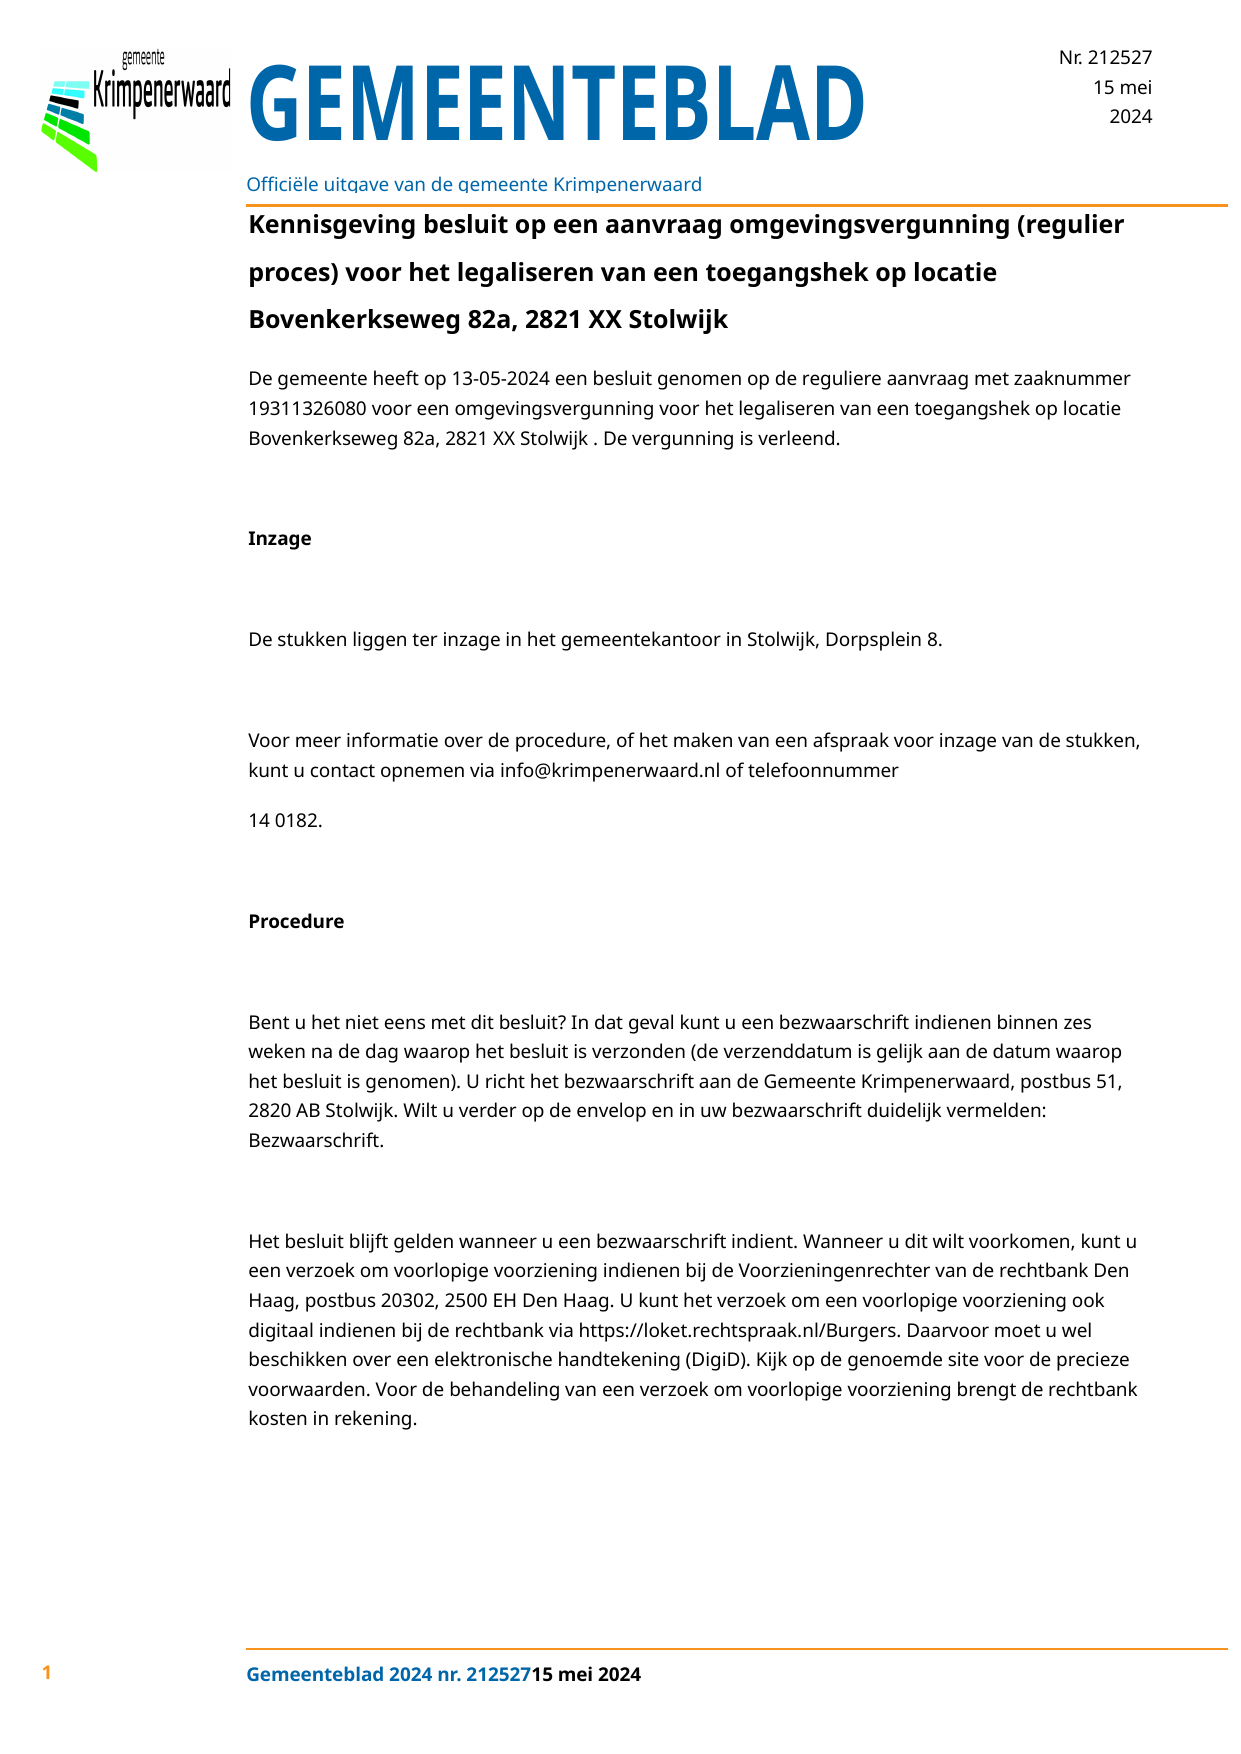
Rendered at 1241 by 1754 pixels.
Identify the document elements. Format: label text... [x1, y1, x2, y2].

text De gemeente heeft op 13-05-2024 een besluit genomen op de reguliere aanvraag met zaaknummer 19311326080 voor een omgevingsvergunning voor het legaliseren van een toegangshek op locatie Bovenkerkseweg 82a, 2821 XX Stolwijk . De vergunning is verleend. [248, 366, 1152, 450]
text Inzage [248, 526, 1152, 551]
text Procedure [248, 908, 1152, 934]
text 14 0182. [248, 807, 1152, 833]
text De stukken liggen ter inzage in het gemeentekantoor in Stolwijk, Dorpsplein 8. [248, 626, 1152, 652]
text Kennisgeving besluit op een aanvraag omgevingsvergunning (regulier proces) voor het legaliseren van een toegangshek op locatie Bovenkerkseweg 82a, 2821 XX Stolwijk [248, 207, 1152, 336]
text Voor meer informatie over de procedure, of het maken van een afspraak voor inzage van de stukken, kunt u contact opnemen via info@krimpenerwaard.nl of telefoonnummer [248, 727, 1152, 782]
text Bent u het niet eens met dit besluit? In dat geval kunt u een bezwaarschrift indienen binnen zes weken na de dag waarop het besluit is verzonden (de verzenddatum is gelijk aan de datum waarop het besluit is genomen). U richt het bezwaarschrift aan de Gemeente Krimpenerwaard, postbus 51, 2820 AB Stolwijk. Wilt u verder op de envelop en in uw bezwaarschrift duidelijk vermelden: Bezwaarschrift. [248, 1009, 1152, 1153]
picture [41, 47, 231, 172]
text Het besluit blijft gelden wanneer u een bezwaarschrift indient. Wanneer u dit wilt voorkomen, kunt u een verzoek om voorlopige voorziening indienen bij de Voorzieningenrechter van de rechtbank Den Haag, postbus 20302, 2500 EH Den Haag. U kunt het verzoek om een voorlopige voorziening ook digitaal indienen bij de rechtbank via https://loket.rechtspraak.nl/Burgers. Daarvoor moet u wel beschikken over een elektronische handtekening (DigiD). Kijk op de genoemde site voor de precieze voorwaarden. Voor de behandeling van een verzoek om voorlopige voorziening brengt de rechtbank kosten in rekening. [248, 1228, 1152, 1431]
